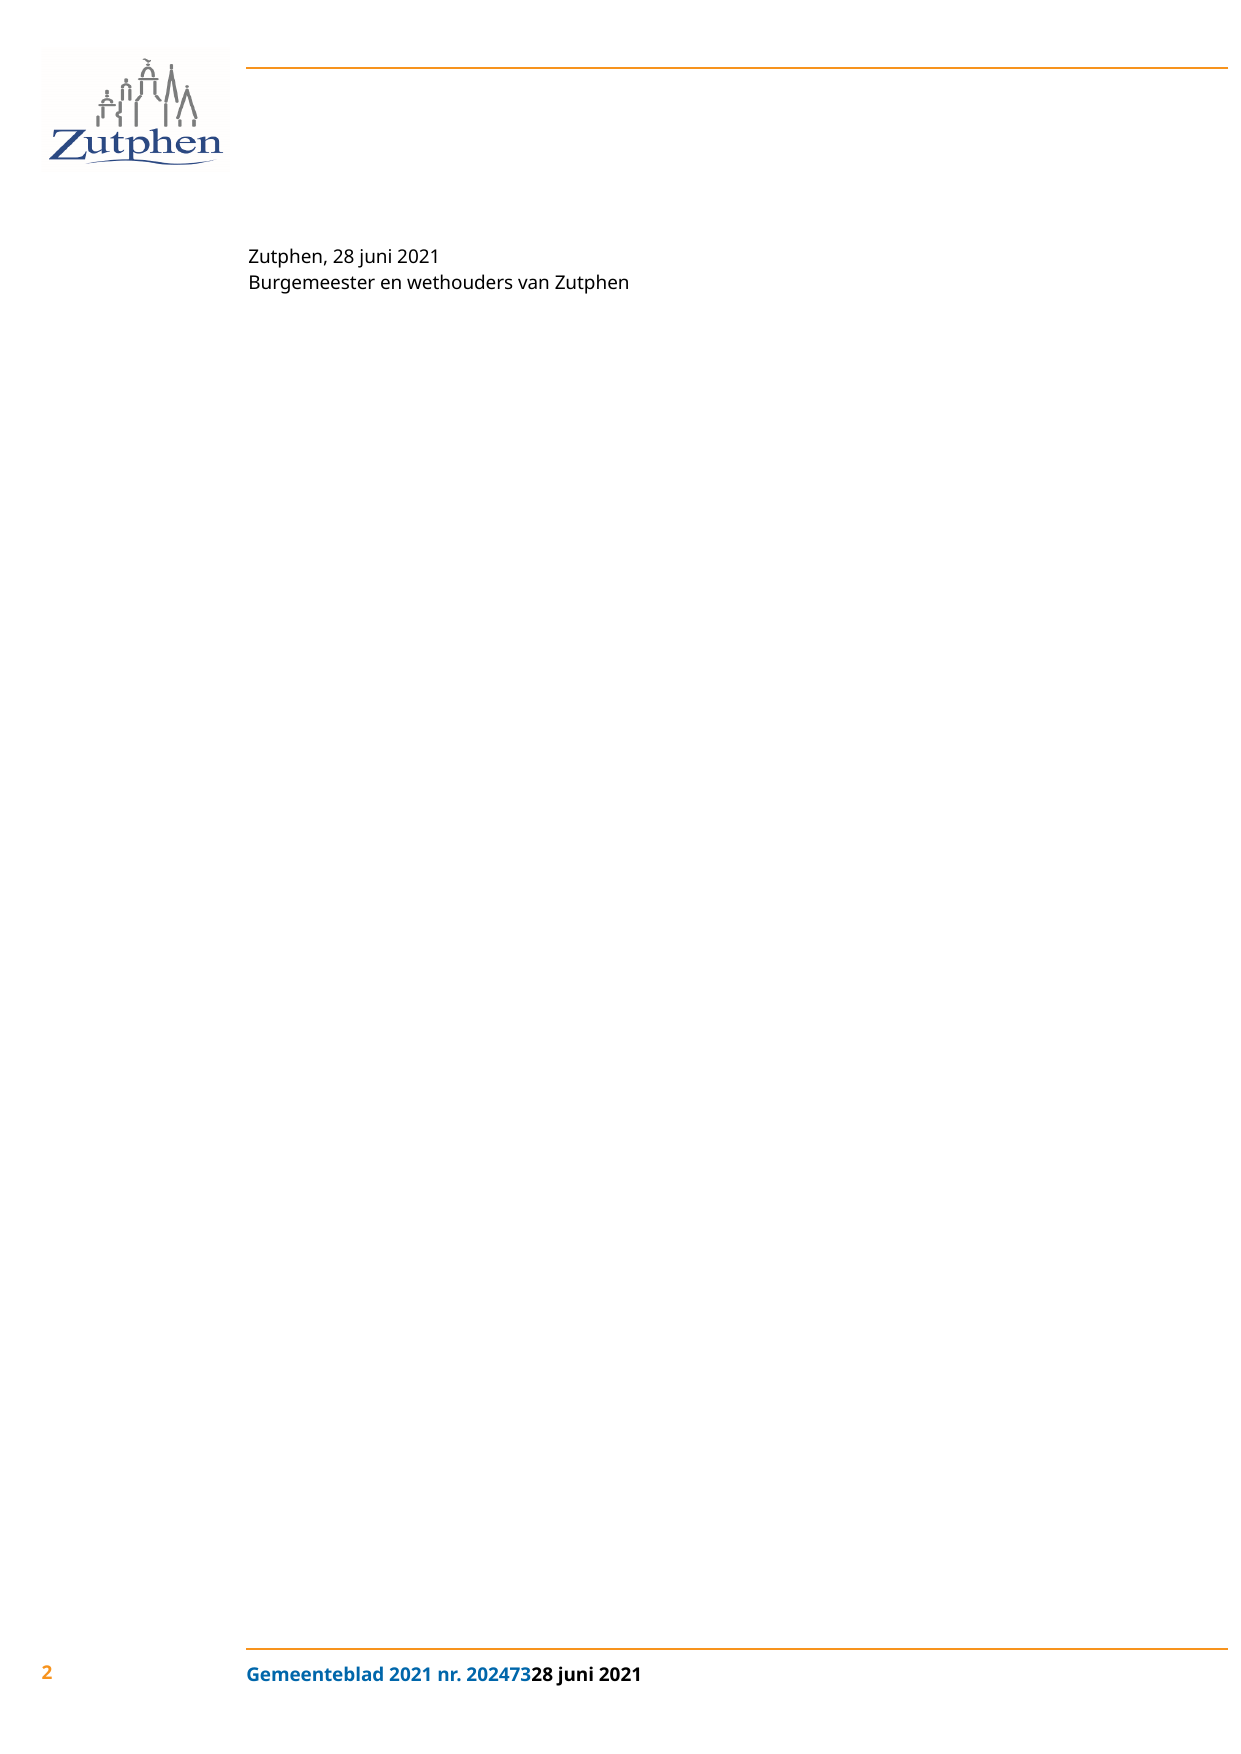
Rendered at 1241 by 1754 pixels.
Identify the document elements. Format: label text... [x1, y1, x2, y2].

text Burgemeester en wethouders van Zutphen [248, 269, 1152, 295]
picture [41, 47, 231, 172]
text Zutphen, 28 juni 2021 [248, 243, 1152, 269]
